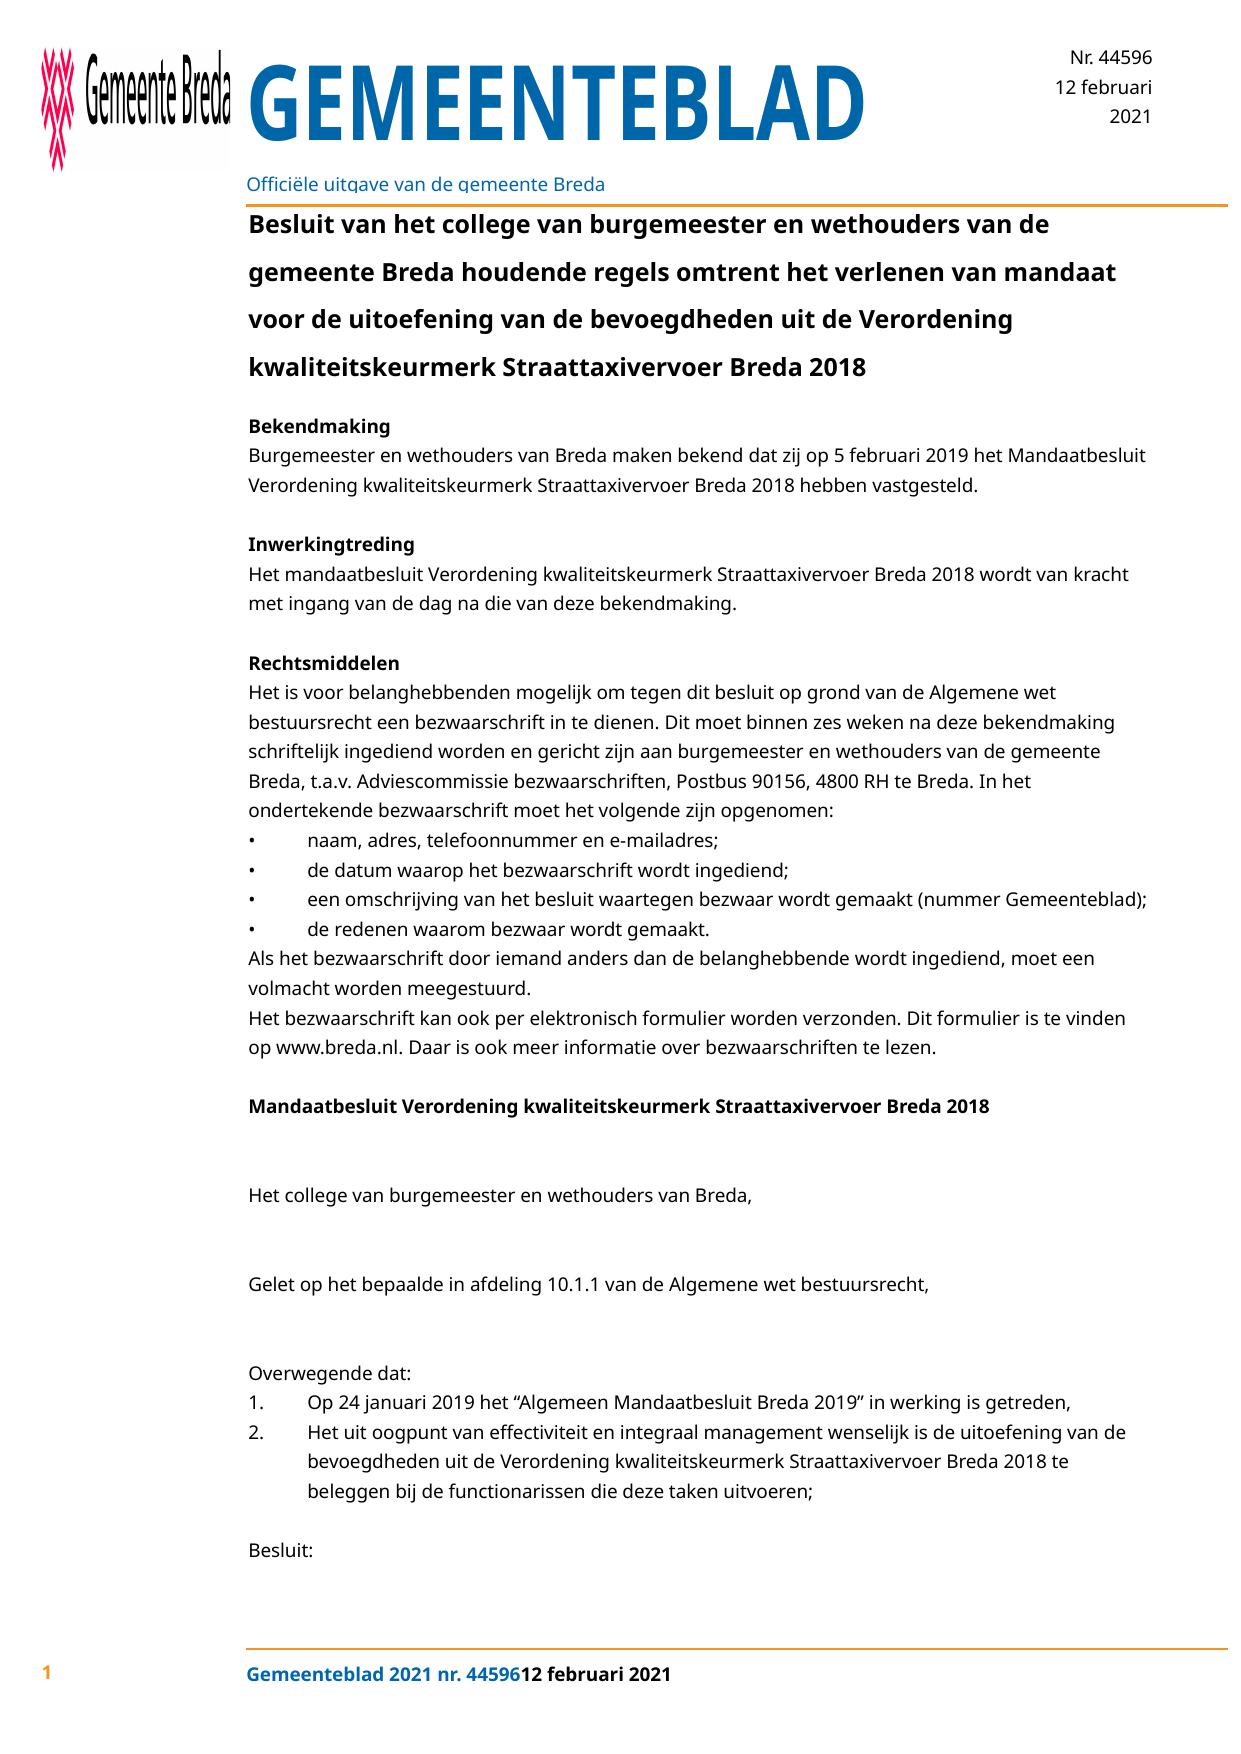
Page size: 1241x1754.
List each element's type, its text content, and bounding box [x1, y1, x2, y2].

text Inwerkingtreding [248, 531, 1152, 557]
text Besluit van het college van burgemeester en wethouders van de gemeente Breda houdende regels omtrent het verlenen van mandaat voor de uitoefening van de bevoegdheden uit de Verordening kwaliteitskeurmerk Straattaxivervoer Breda 2018 [248, 207, 1152, 384]
text Bekendmaking [248, 413, 1152, 439]
text Het mandaatbesluit Verordening kwaliteitskeurmerk Straattaxivervoer Breda 2018 wordt van kracht met ingang van de dag na die van deze bekendmaking. [248, 561, 1152, 616]
text Het college van burgemeester en wethouders van Breda, [248, 1182, 1152, 1208]
picture [41, 47, 231, 172]
text Het bezwaarschrift kan ook per elektronisch formulier worden verzonden. Dit formulier is te vinden op www.breda.nl. Daar is ook meer informatie over bezwaarschriften te lezen. [248, 1005, 1152, 1060]
list de datum waarop het bezwaarschrift wordt ingediend; [248, 857, 1152, 883]
text Mandaatbesluit Verordening kwaliteitskeurmerk Straattaxivervoer Breda 2018 [248, 1093, 1152, 1119]
list naam, adres, telefoonnummer en e-mailadres; [248, 827, 1152, 853]
text Burgemeester en wethouders van Breda maken bekend dat zij op 5 februari 2019 het Mandaatbesluit Verordening kwaliteitskeurmerk Straattaxivervoer Breda 2018 hebben vastgesteld. [248, 443, 1152, 498]
text Gelet op het bepaalde in afdeling 10.1.1 van de Algemene wet bestuursrecht, [248, 1271, 1152, 1297]
list de redenen waarom bezwaar wordt gemaakt. [248, 916, 1152, 942]
text Als het bezwaarschrift door iemand anders dan de belanghebbende wordt ingediend, moet een volmacht worden meegestuurd. [248, 946, 1152, 1001]
list een omschrijving van het besluit waartegen bezwaar wordt gemaakt (nummer Gemeenteblad); [248, 886, 1152, 912]
text Het is voor belanghebbenden mogelijk om tegen dit besluit op grond van de Algemene wet bestuursrecht een bezwaarschrift in te dienen. Dit moet binnen zes weken na deze bekendmaking schriftelijk ingediend worden en gericht zijn aan burgemeester en wethouders van de gemeente Breda, t.a.v. Adviescommissie bezwaarschriften, Postbus 90156, 4800 RH te Breda. In het ondertekende bezwaarschrift moet het volgende zijn opgenomen: [248, 679, 1152, 823]
text Rechtsmiddelen [248, 650, 1152, 676]
text Besluit: [248, 1537, 1152, 1563]
list Op 24 januari 2019 het “Algemeen Mandaatbesluit Breda 2019” in werking is getreden, [248, 1389, 1152, 1415]
list Het uit oogpunt van effectiviteit en integraal management wenselijk is de uitoefening van de bevoegdheden uit de Verordening kwaliteitskeurmerk Straattaxivervoer Breda 2018 te beleggen bij de functionarissen die deze taken uitvoeren; [248, 1419, 1152, 1504]
text Overwegende dat: [248, 1360, 1152, 1386]
